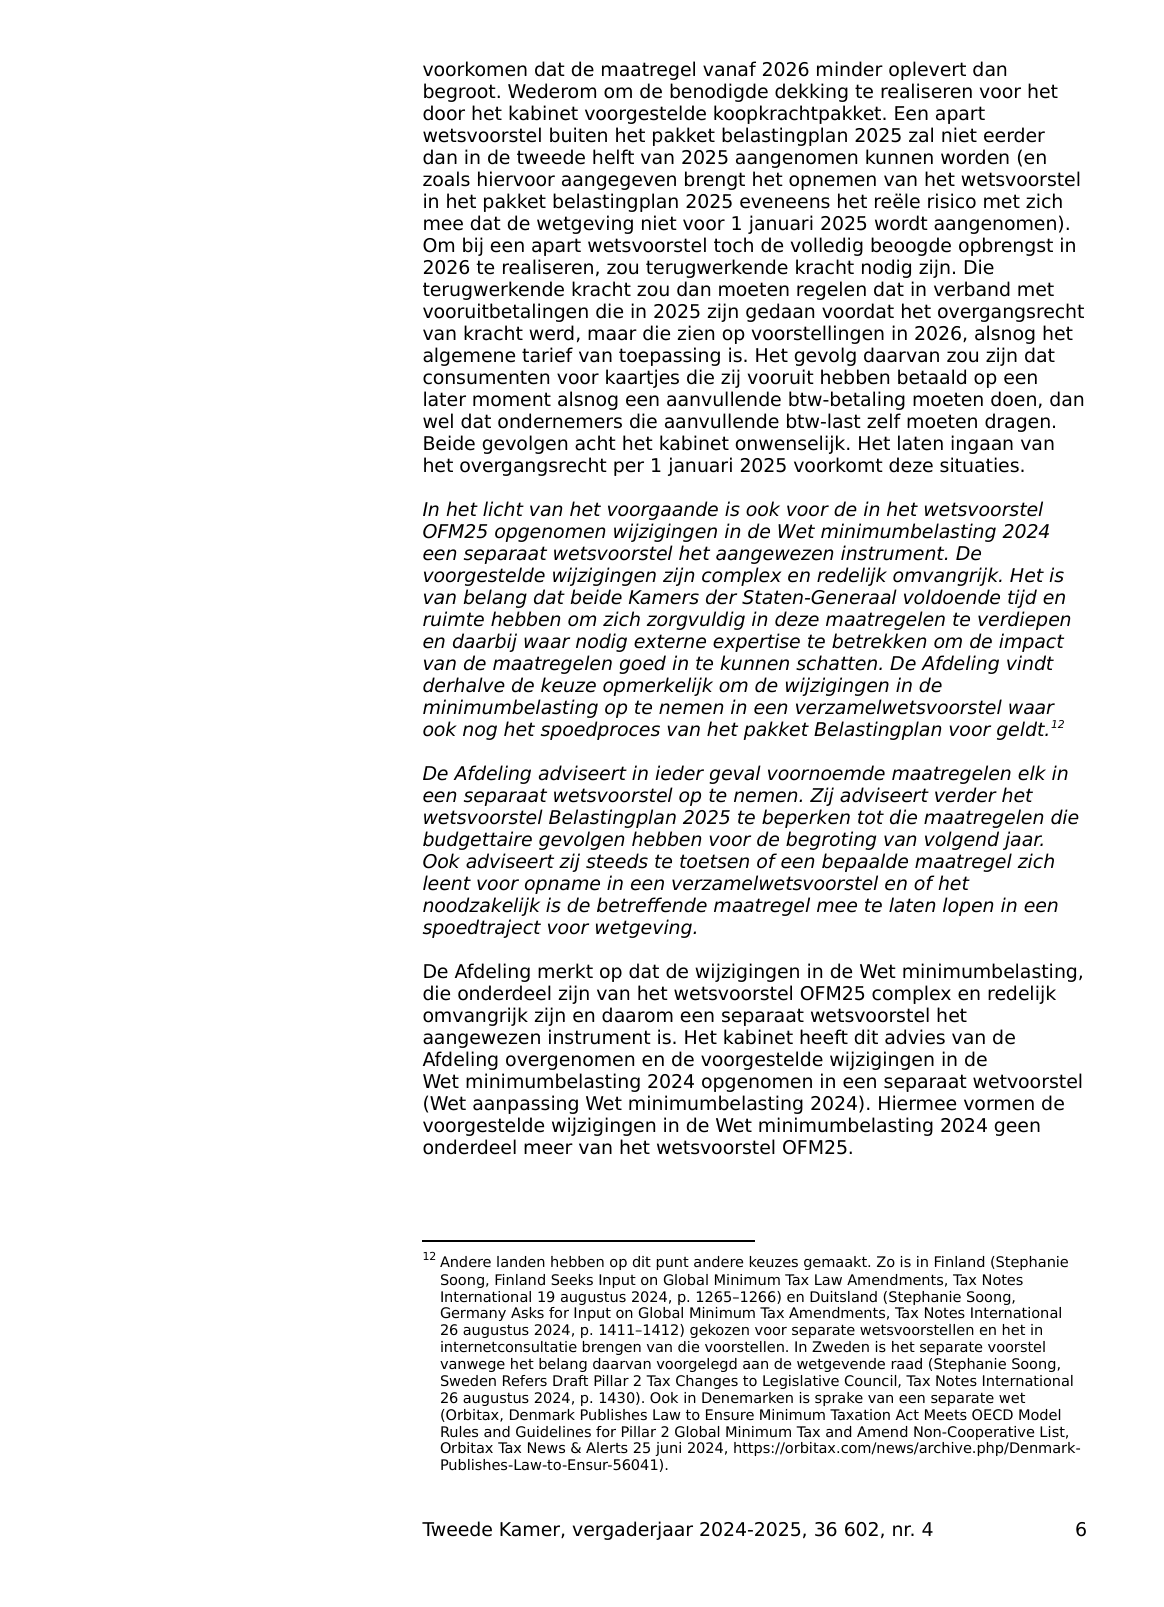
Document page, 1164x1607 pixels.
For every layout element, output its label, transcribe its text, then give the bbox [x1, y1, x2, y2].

text De Afdeling adviseert in ieder geval voornoemde maatregelen elk in een separaat wetsvoorstel op te nemen. Zij adviseert verder het wetsvoorstel Belastingplan 2025 te beperken tot die maatregelen die budgettaire gevolgen hebben voor de begroting van volgend jaar. [422, 763, 1087, 851]
text Andere landen hebben op dit punt andere keuzes gemaakt. Zo is in Finland (Stephanie Soong, Finland Seeks Input on Global Minimum Tax Law Amendments, Tax Notes International 19 augustus 2024, p. 1265–1266) en Duitsland (Stephanie Soong, Germany Asks for Input on Global Minimum Tax Amendments, Tax Notes International 26 augustus 2024, p. 1411–1412) gekozen voor separate wetsvoorstellen en het in internetconsultatie brengen van die voorstellen. In Zweden is het separate voorstel vanwege het belang daarvan voorgelegd aan de wetgevende raad (Stephanie Soong, Sweden Refers Draft Pillar 2 Tax Changes to Legislative Council, Tax Notes International 26 augustus 2024, p. 1430). Ook in Denemarken is sprake van een separate wet (Orbitax, Denmark Publishes Law to Ensure Minimum Taxation Act Meets OECD Model Rules and Guidelines for Pillar 2 Global Minimum Tax and Amend Non-Cooperative List, Orbitax Tax News & Alerts 25 juni 2024, https://orbitax.com/news/archive.php/Denmark-Publishes-Law-to-Ensur-56041). [422, 1250, 1087, 1474]
text In het licht van het voorgaande is ook voor de in het wetsvoorstel OFM25 opgenomen wijzigingen in de Wet minimumbelasting 2024 een separaat wetsvoorstel het aangewezen instrument. De voorgestelde wijzigingen zijn complex en redelijk omvangrijk. Het is van belang dat beide Kamers der Staten-Generaal voldoende tijd en ruimte hebben om zich zorgvuldig in deze maatregelen te verdiepen en daarbij waar nodig externe expertise te betrekken om de impact van de maatregelen goed in te kunnen schatten. De Afdeling vindt derhalve de keuze opmerkelijk om de wijzigingen in de minimumbelasting op te nemen in een verzamelwetsvoorstel waar ook nog het spoedproces van het pakket Belastingplan voor geldt. [422, 499, 1087, 741]
text De Afdeling merkt op dat de wijzigingen in de Wet minimumbelasting, die onderdeel zijn van het wetsvoorstel OFM25 complex en redelijk omvangrijk zijn en daarom een separaat wetsvoorstel het aangewezen instrument is. Het kabinet heeft dit advies van de Afdeling overgenomen en de voorgestelde wijzigingen in de Wet minimumbelasting 2024 opgenomen in een separaat wetvoorstel (Wet aanpassing Wet minimumbelasting 2024). Hiermee vormen de voorgestelde wijzigingen in de Wet minimumbelasting 2024 geen onderdeel meer van het wetsvoorstel OFM25. [422, 961, 1087, 1159]
text Ook adviseert zij steeds te toetsen of een bepaalde maatregel zich leent voor opname in een verzamelwetsvoorstel en of het noodzakelijk is de betreffende maatregel mee te laten lopen in een spoedtraject voor wetgeving. [422, 851, 1087, 939]
text voorkomen dat de maatregel vanaf 2026 minder oplevert dan begroot. Wederom om de benodigde dekking te realiseren voor het door het kabinet voorgestelde koopkrachtpakket. Een apart wetsvoorstel buiten het pakket belastingplan 2025 zal niet eerder dan in de tweede helft van 2025 aangenomen kunnen worden (en zoals hiervoor aangegeven brengt het opnemen van het wetsvoorstel in het pakket belastingplan 2025 eveneens het reële risico met zich mee dat de wetgeving niet voor 1 januari 2025 wordt aangenomen). Om bij een apart wetsvoorstel toch de volledig beoogde opbrengst in 2026 te realiseren, zou terugwerkende kracht nodig zijn. Die terugwerkende kracht zou dan moeten regelen dat in verband met vooruitbetalingen die in 2025 zijn gedaan voordat het overgangsrecht van kracht werd, maar die zien op voorstellingen in 2026, alsnog het algemene tarief van toepassing is. Het gevolg daarvan zou zijn dat consumenten voor kaartjes die zij vooruit hebben betaald op een later moment alsnog een aanvullende btw-betaling moeten doen, dan wel dat ondernemers die aanvullende btw-last zelf moeten dragen. Beide gevolgen acht het kabinet onwenselijk. Het laten ingaan van het overgangsrecht per 1 januari 2025 voorkomt deze situaties. [422, 59, 1087, 477]
